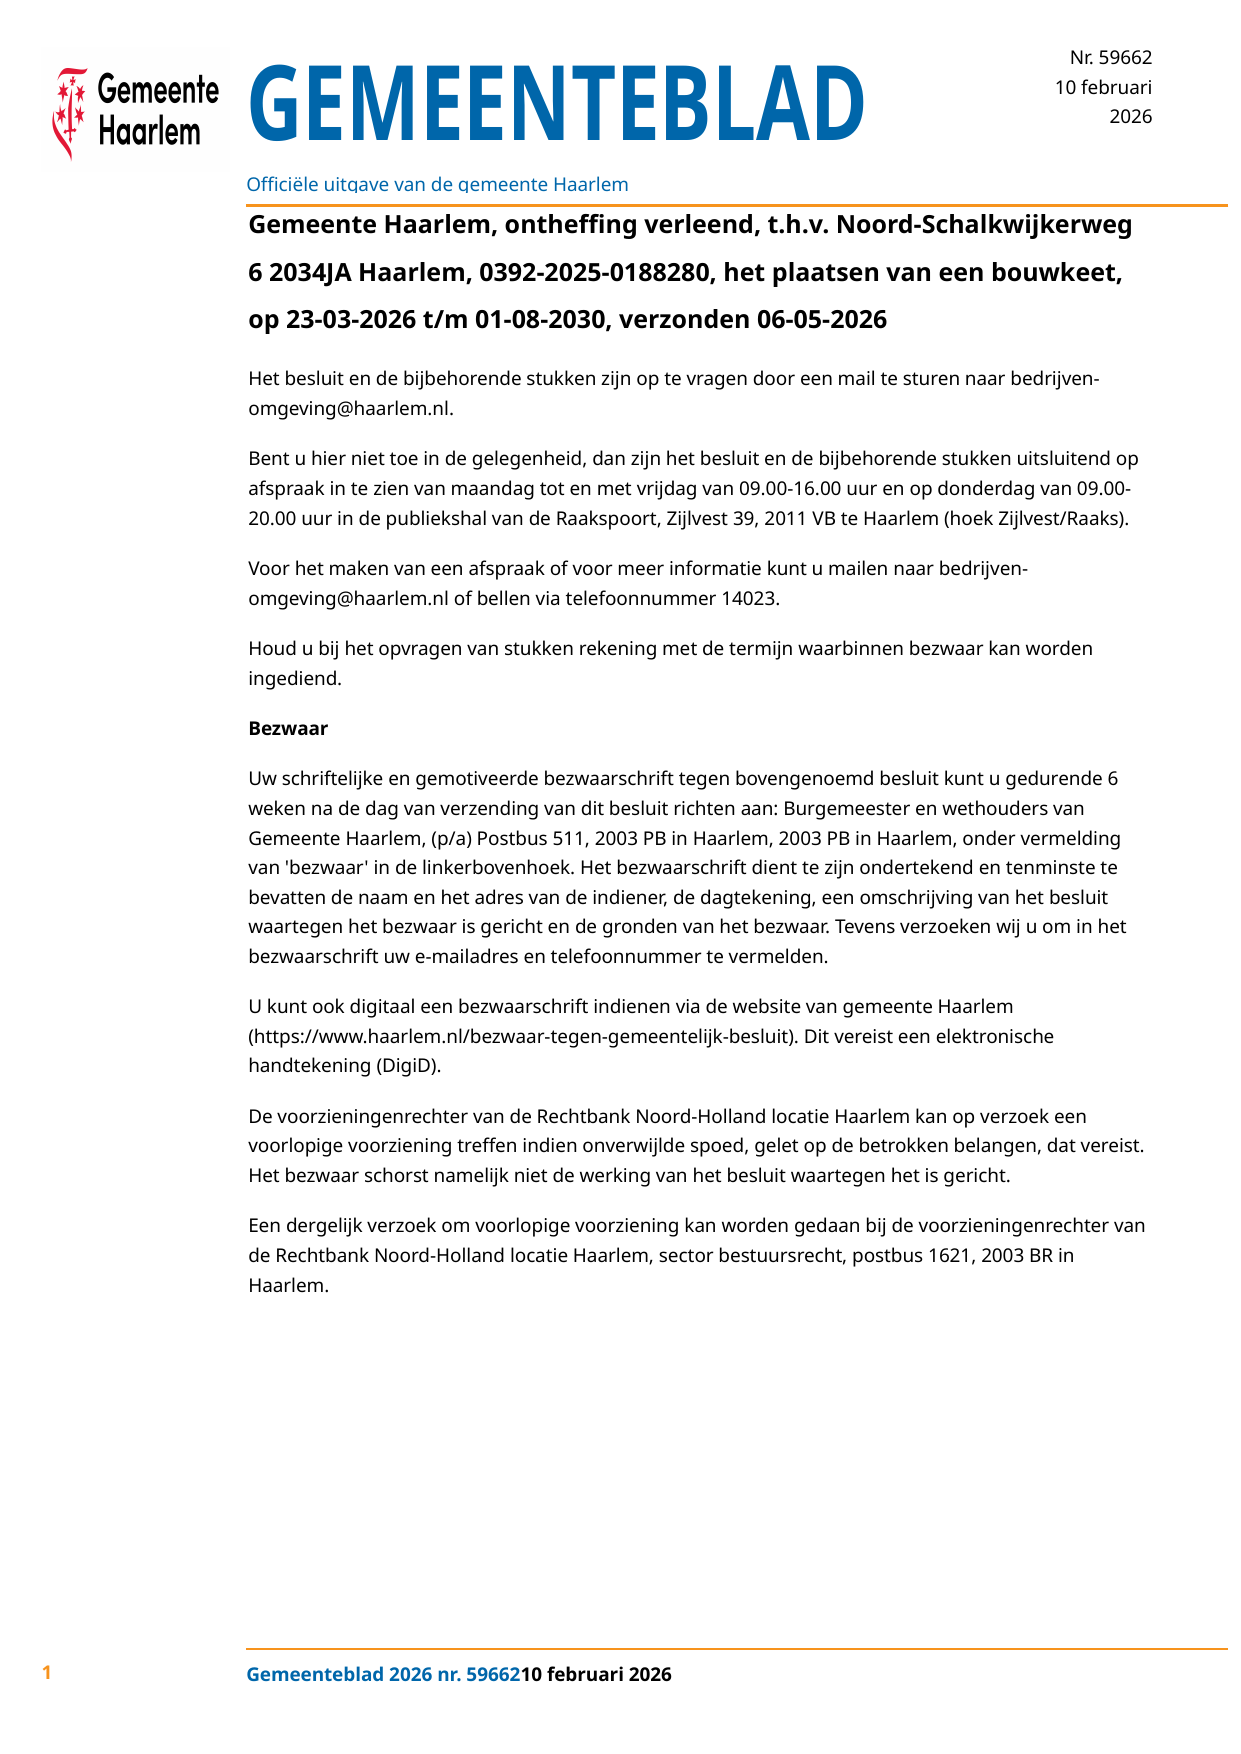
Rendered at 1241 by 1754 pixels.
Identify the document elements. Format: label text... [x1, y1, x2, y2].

text De voorzieningenrechter van de Rechtbank Noord-Holland locatie Haarlem kan op verzoek een voorlopige voorziening treffen indien onverwijlde spoed, gelet op de betrokken belangen, dat vereist. Het bezwaar schorst namelijk niet de werking van het besluit waartegen het is gericht. [248, 1103, 1152, 1188]
picture [41, 47, 231, 172]
text Het besluit en de bijbehorende stukken zijn op te vragen door een mail te sturen naar bedrijven-omgeving@haarlem.nl. [248, 366, 1152, 421]
text Voor het maken van een afspraak of voor meer informatie kunt u mailen naar bedrijven-omgeving@haarlem.nl of bellen via telefoonnummer 14023. [248, 555, 1152, 610]
text Een dergelijk verzoek om voorlopige voorziening kan worden gedaan bij de voorzieningenrechter van de Rechtbank Noord-Holland locatie Haarlem, sector bestuursrecht, postbus 1621, 2003 BR in Haarlem. [248, 1213, 1152, 1297]
text Houd u bij het opvragen van stukken rekening met de termijn waarbinnen bezwaar kan worden ingediend. [248, 635, 1152, 690]
text U kunt ook digitaal een bezwaarschrift indienen via de website van gemeente Haarlem (https://www.haarlem.nl/bezwaar-tegen-gemeentelijk-besluit). Dit vereist een elektronische handtekening (DigiD). [248, 993, 1152, 1078]
text Uw schriftelijke en gemotiveerde bezwaarschrift tegen bovengenoemd besluit kunt u gedurende 6 weken na de dag van verzending van dit besluit richten aan: Burgemeester en wethouders van Gemeente Haarlem, (p/a) Postbus 511, 2003 PB in Haarlem, 2003 PB in Haarlem, onder vermelding van 'bezwaar' in de linkerbovenhoek. Het bezwaarschrift dient te zijn ondertekend en tenminste te bevatten de naam en het adres van de indiener, de dagtekening, een omschrijving van het besluit waartegen het bezwaar is gericht en de gronden van het bezwaar. Tevens verzoeken wij u om in het bezwaarschrift uw e-mailadres en telefoonnummer te vermelden. [248, 766, 1152, 969]
text Gemeente Haarlem, ontheffing verleend, t.h.v. Noord-Schalkwijkerweg 6 2034JA Haarlem, 0392-2025-0188280, het plaatsen van een bouwkeet, op 23-03-2026 t/m 01-08-2030, verzonden 06-05-2026 [248, 207, 1152, 336]
text Bent u hier niet toe in de gelegenheid, dan zijn het besluit en de bijbehorende stukken uitsluitend op afspraak in te zien van maandag tot en met vrijdag van 09.00-16.00 uur en op donderdag van 09.00-20.00 uur in de publiekshal van de Raakspoort, Zijlvest 39, 2011 VB te Haarlem (hoek Zijlvest/Raaks). [248, 446, 1152, 530]
text Bezwaar [248, 715, 1152, 741]
